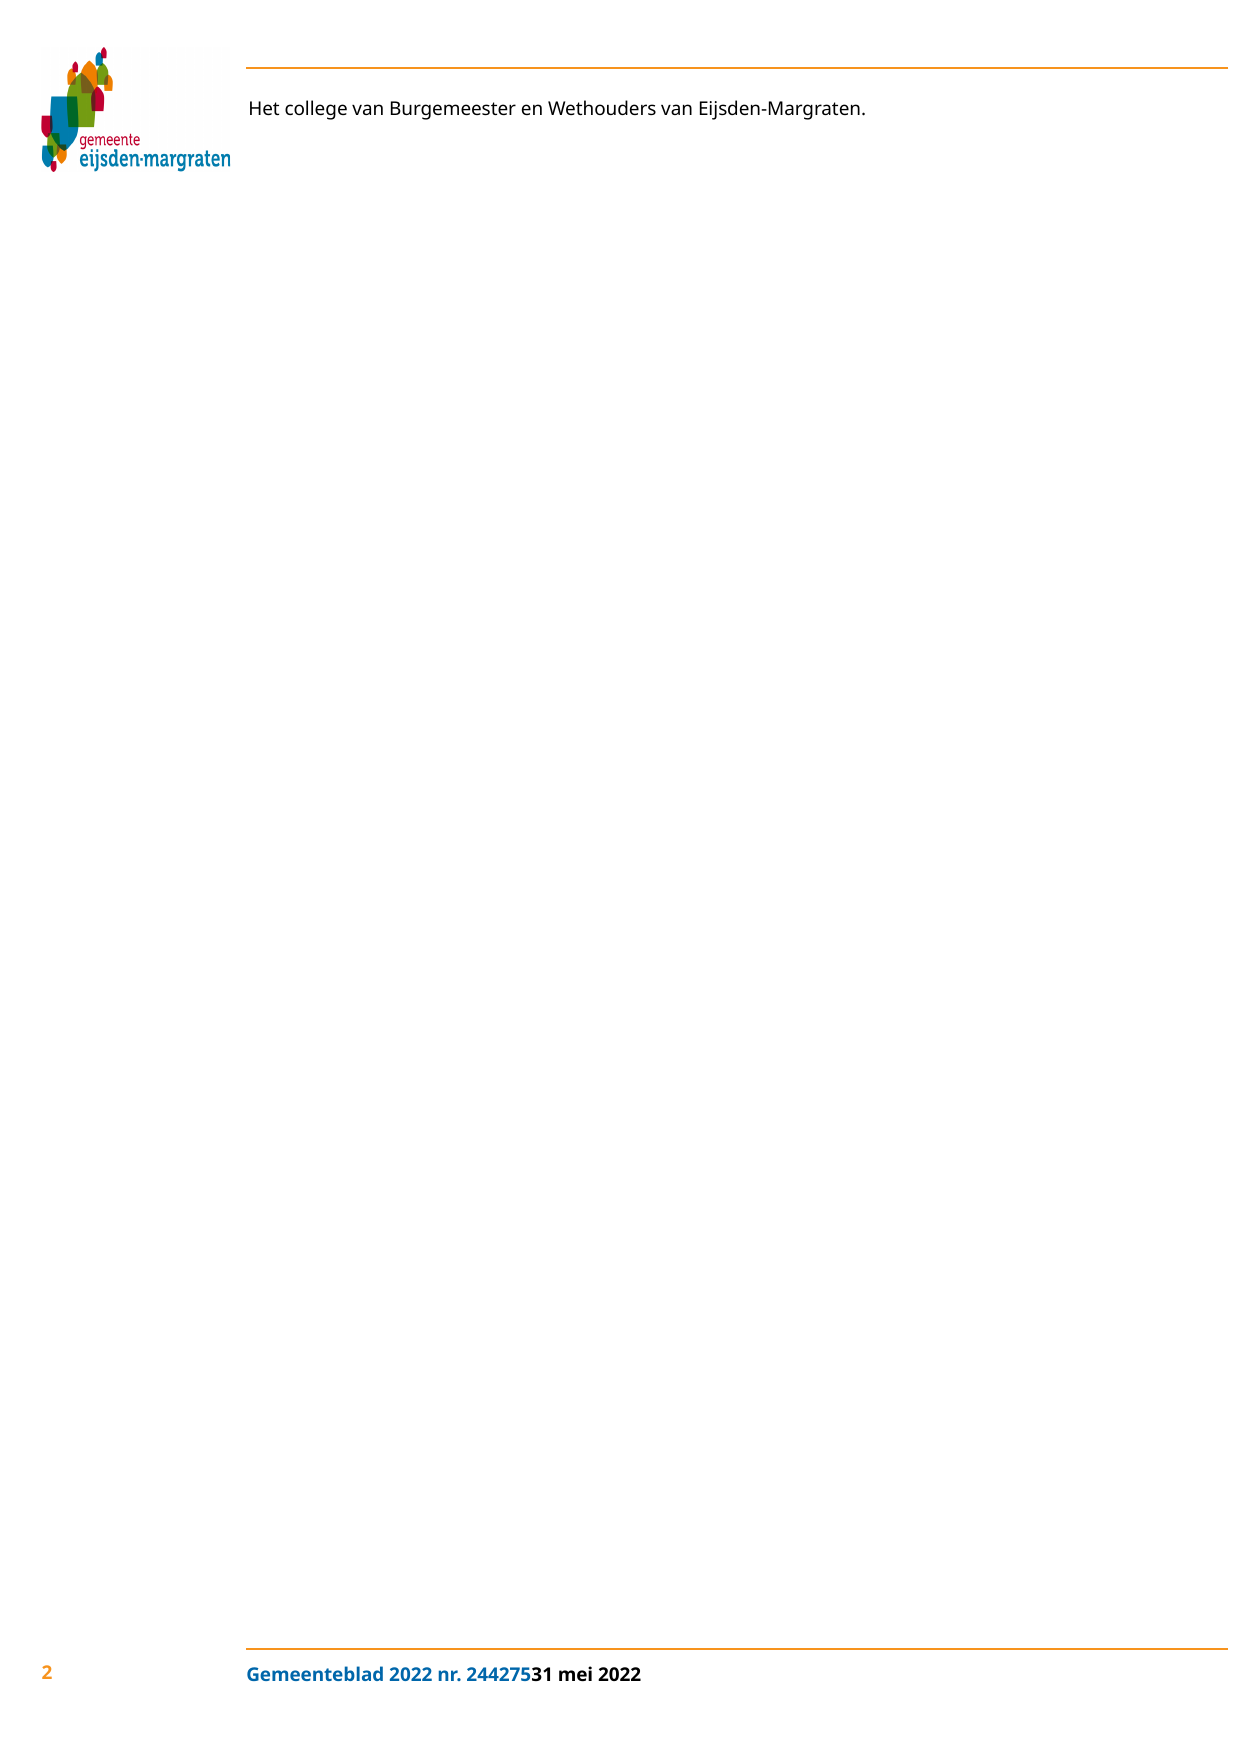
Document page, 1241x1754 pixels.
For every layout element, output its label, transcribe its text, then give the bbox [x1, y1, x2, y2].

picture [41, 47, 231, 172]
text Het college van Burgemeester en Wethouders van Eijsden-Margraten. [248, 95, 1152, 121]
